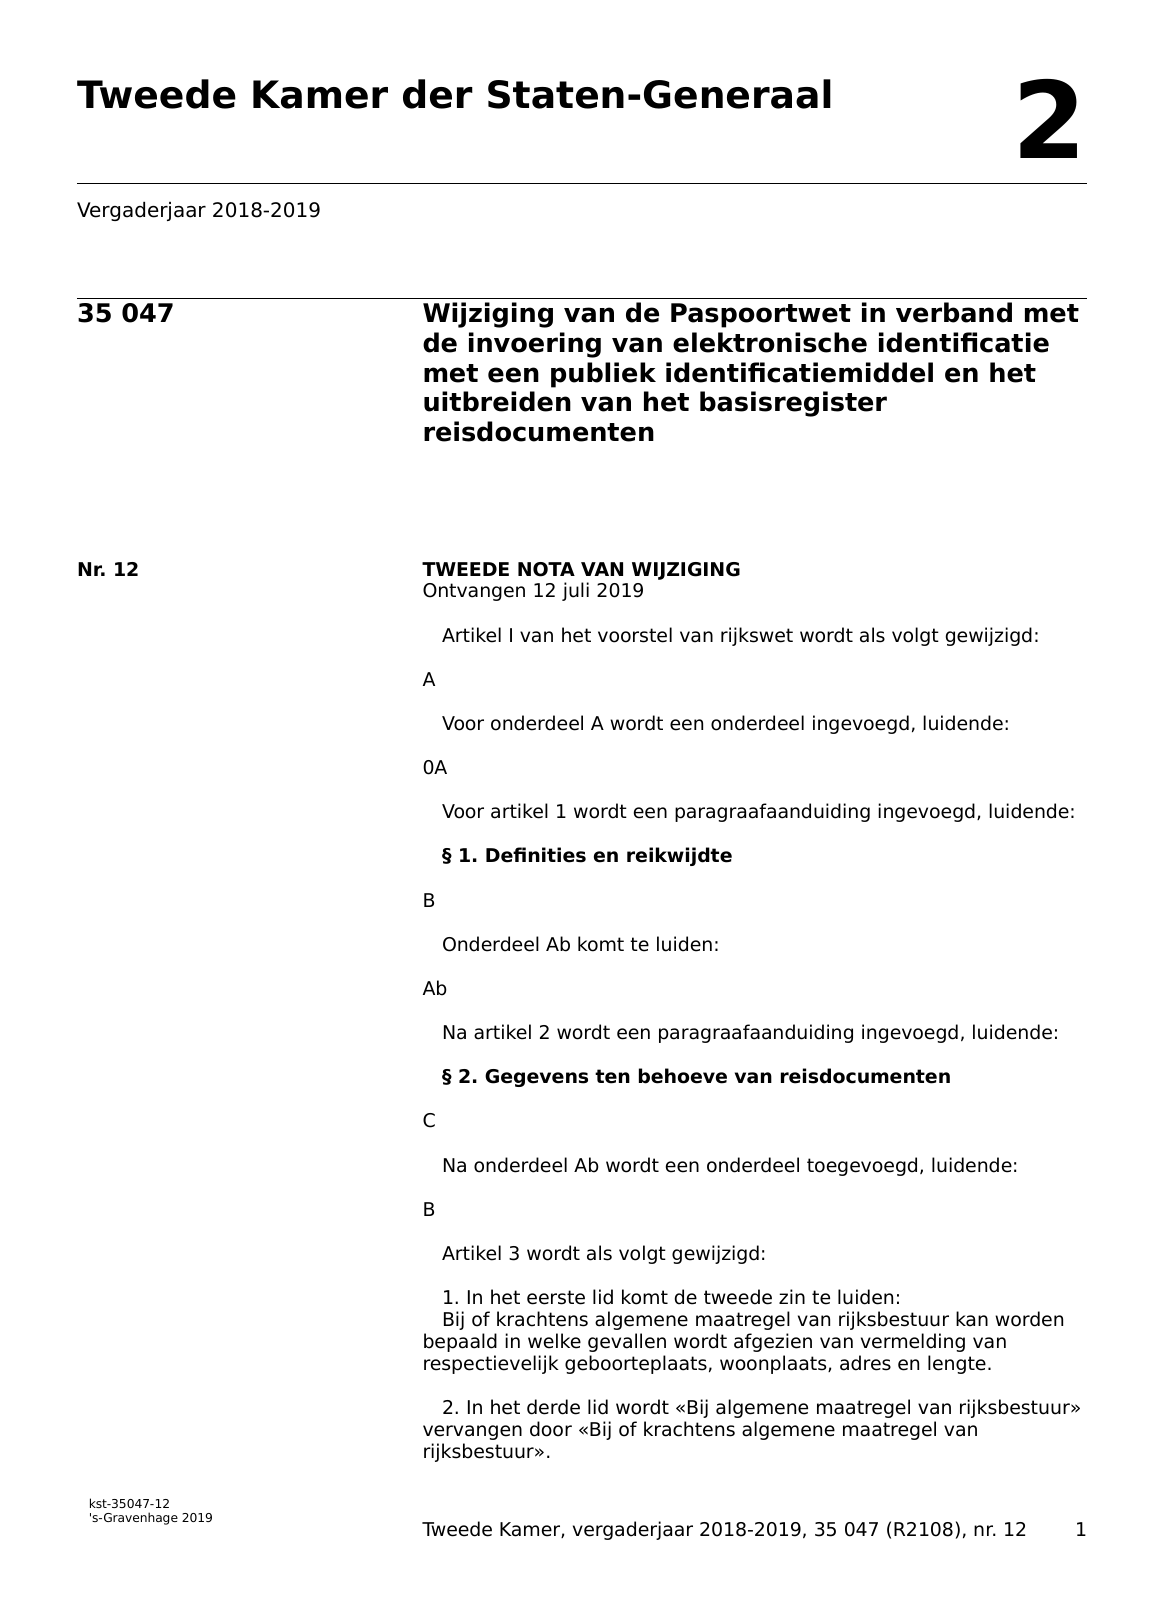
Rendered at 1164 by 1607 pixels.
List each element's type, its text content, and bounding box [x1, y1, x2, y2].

subtitle B [422, 889, 1087, 912]
subtitle C [422, 1110, 1087, 1132]
text Onderdeel Ab komt te luiden: [422, 934, 1087, 956]
text Artikel I van het voorstel van rijkswet wordt als volgt gewijzigd: [422, 624, 1087, 647]
subtitle B [422, 1199, 1087, 1221]
text kst-35047-12 [88, 1497, 323, 1511]
text § 2. Gegevens ten behoeve van reisdocumenten [422, 1066, 1087, 1088]
text § 1. Definities en reikwijdte [422, 845, 1087, 867]
text Artikel 3 wordt als volgt gewijzigd: [422, 1243, 1087, 1265]
subtitle Nr. 12 TWEEDE NOTA VAN WIJZIGING [77, 558, 1087, 580]
subtitle Ab [422, 978, 1087, 1000]
text 2. In het derde lid wordt «Bij algemene maatregel van rijksbestuur» vervangen door «Bij of krachtens algemene maatregel van rijksbestuur». [422, 1397, 1087, 1463]
text Bij of krachtens algemene maatregel van rijksbestuur kan worden bepaald in welke gevallen wordt afgezien van vermelding van respectievelijk geboorteplaats, woonplaats, adres en lengte. [422, 1309, 1087, 1375]
table_header 2 [886, 59, 1087, 183]
subtitle A [422, 669, 1087, 691]
subtitle 0A [422, 757, 1087, 779]
text Voor artikel 1 wordt een paragraafaanduiding ingevoegd, luidende: [422, 801, 1087, 823]
text 's-Gravenhage 2019 [88, 1511, 323, 1525]
table_cell Vergaderjaar 2018-2019 [77, 184, 1087, 298]
text Ontvangen 12 juli 2019 [422, 580, 1087, 602]
text Voor onderdeel A wordt een onderdeel ingevoegd, luidende: [422, 713, 1087, 735]
text 1. In het eerste lid komt de tweede zin te luiden: [422, 1287, 1087, 1309]
text Na artikel 2 wordt een paragraafaanduiding ingevoegd, luidende: [422, 1022, 1087, 1044]
subtitle 35 047 Wijziging van de Paspoortwet in verband met de invoering van elektronische identificatie met een publiek identificatiemiddel en het uitbreiden van het basisregister reisdocumenten [77, 299, 1087, 447]
text Na onderdeel Ab wordt een onderdeel toegevoegd, luidende: [422, 1154, 1087, 1177]
table_header Tweede Kamer der Staten-Generaal [77, 59, 886, 183]
